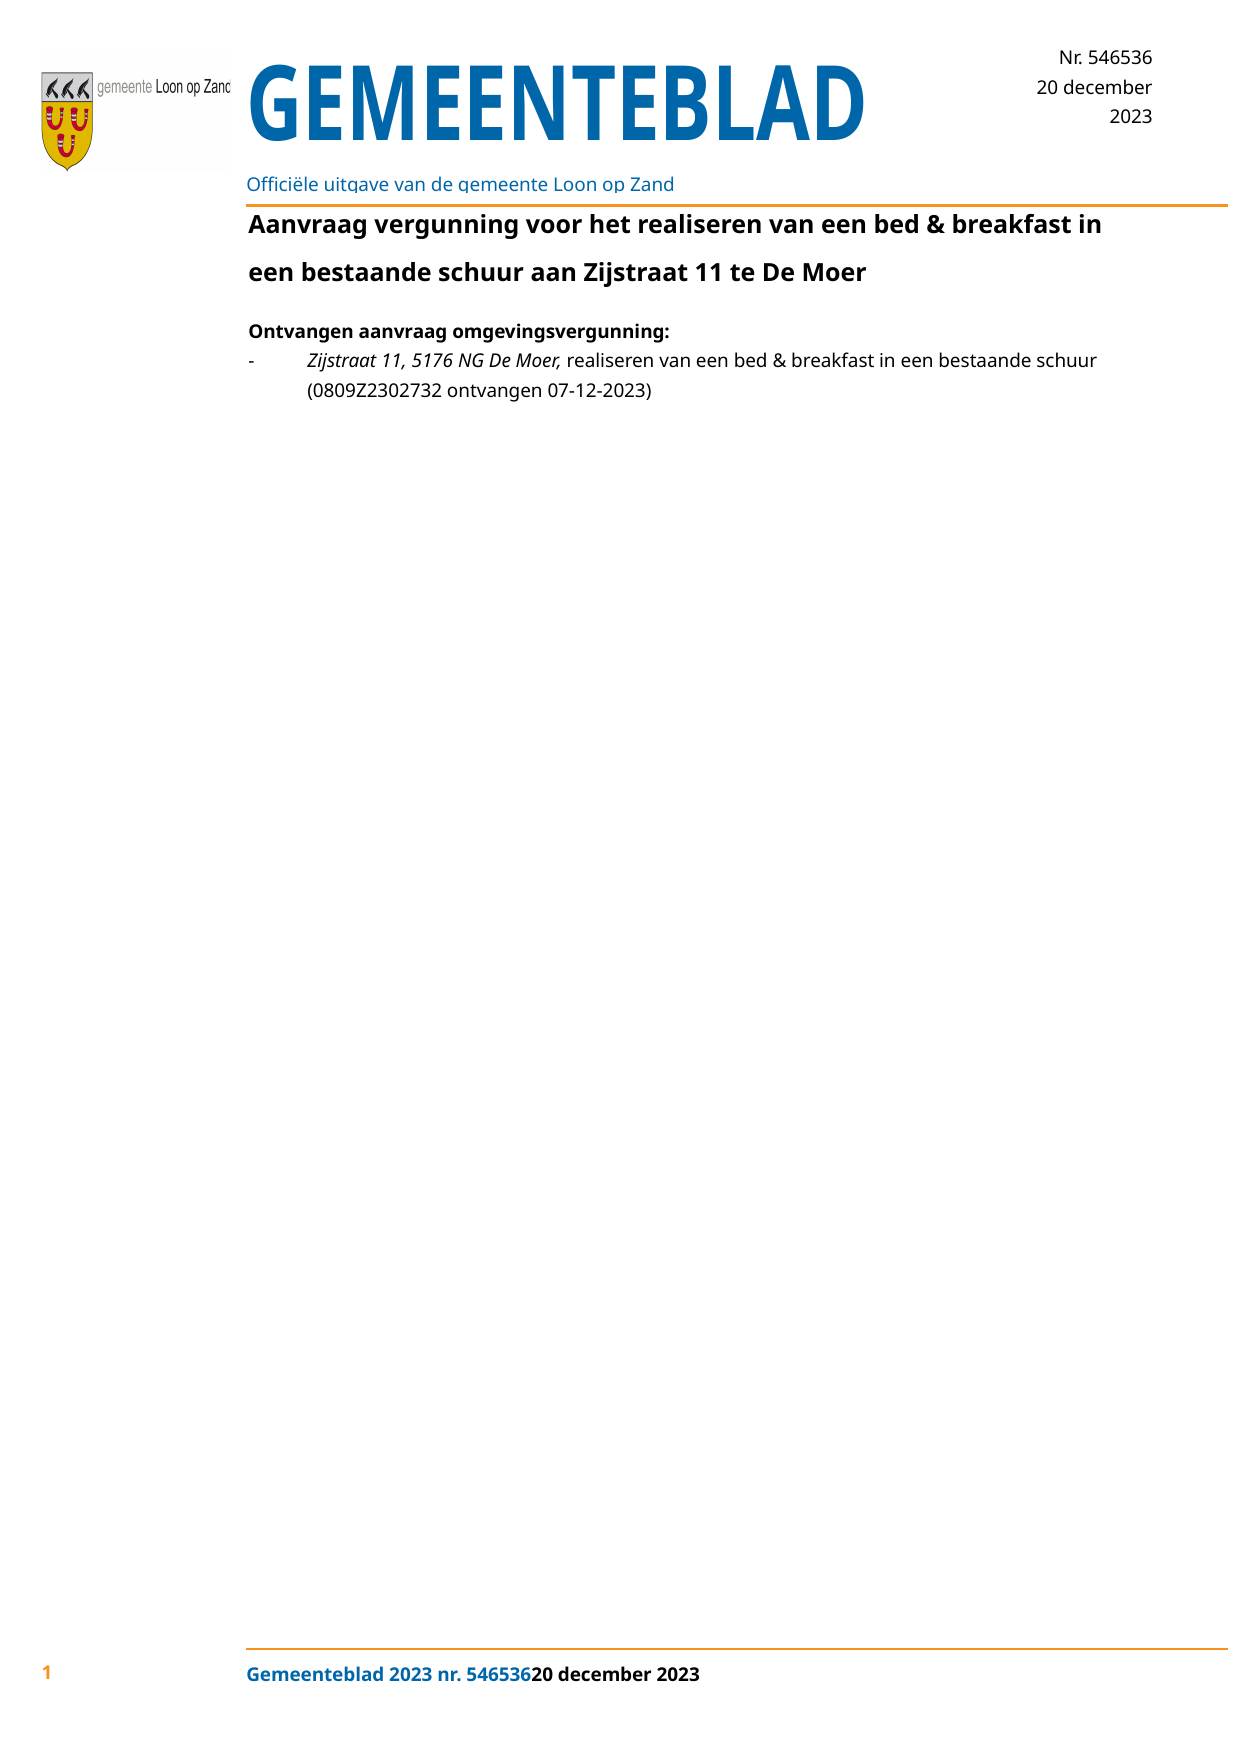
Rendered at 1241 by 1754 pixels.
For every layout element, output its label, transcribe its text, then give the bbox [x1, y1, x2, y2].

picture [41, 47, 231, 172]
text Aanvraag vergunning voor het realiseren van een bed & breakfast in een bestaande schuur aan Zijstraat 11 te De Moer [248, 207, 1152, 288]
list Zijstraat 11, 5176 NG De Moer, realiseren van een bed & breakfast in een bestaande schuur (0809Z2302732 ontvangen 07-12-2023) [248, 347, 1152, 403]
text Ontvangen aanvraag omgevingsvergunning: [248, 318, 1152, 344]
